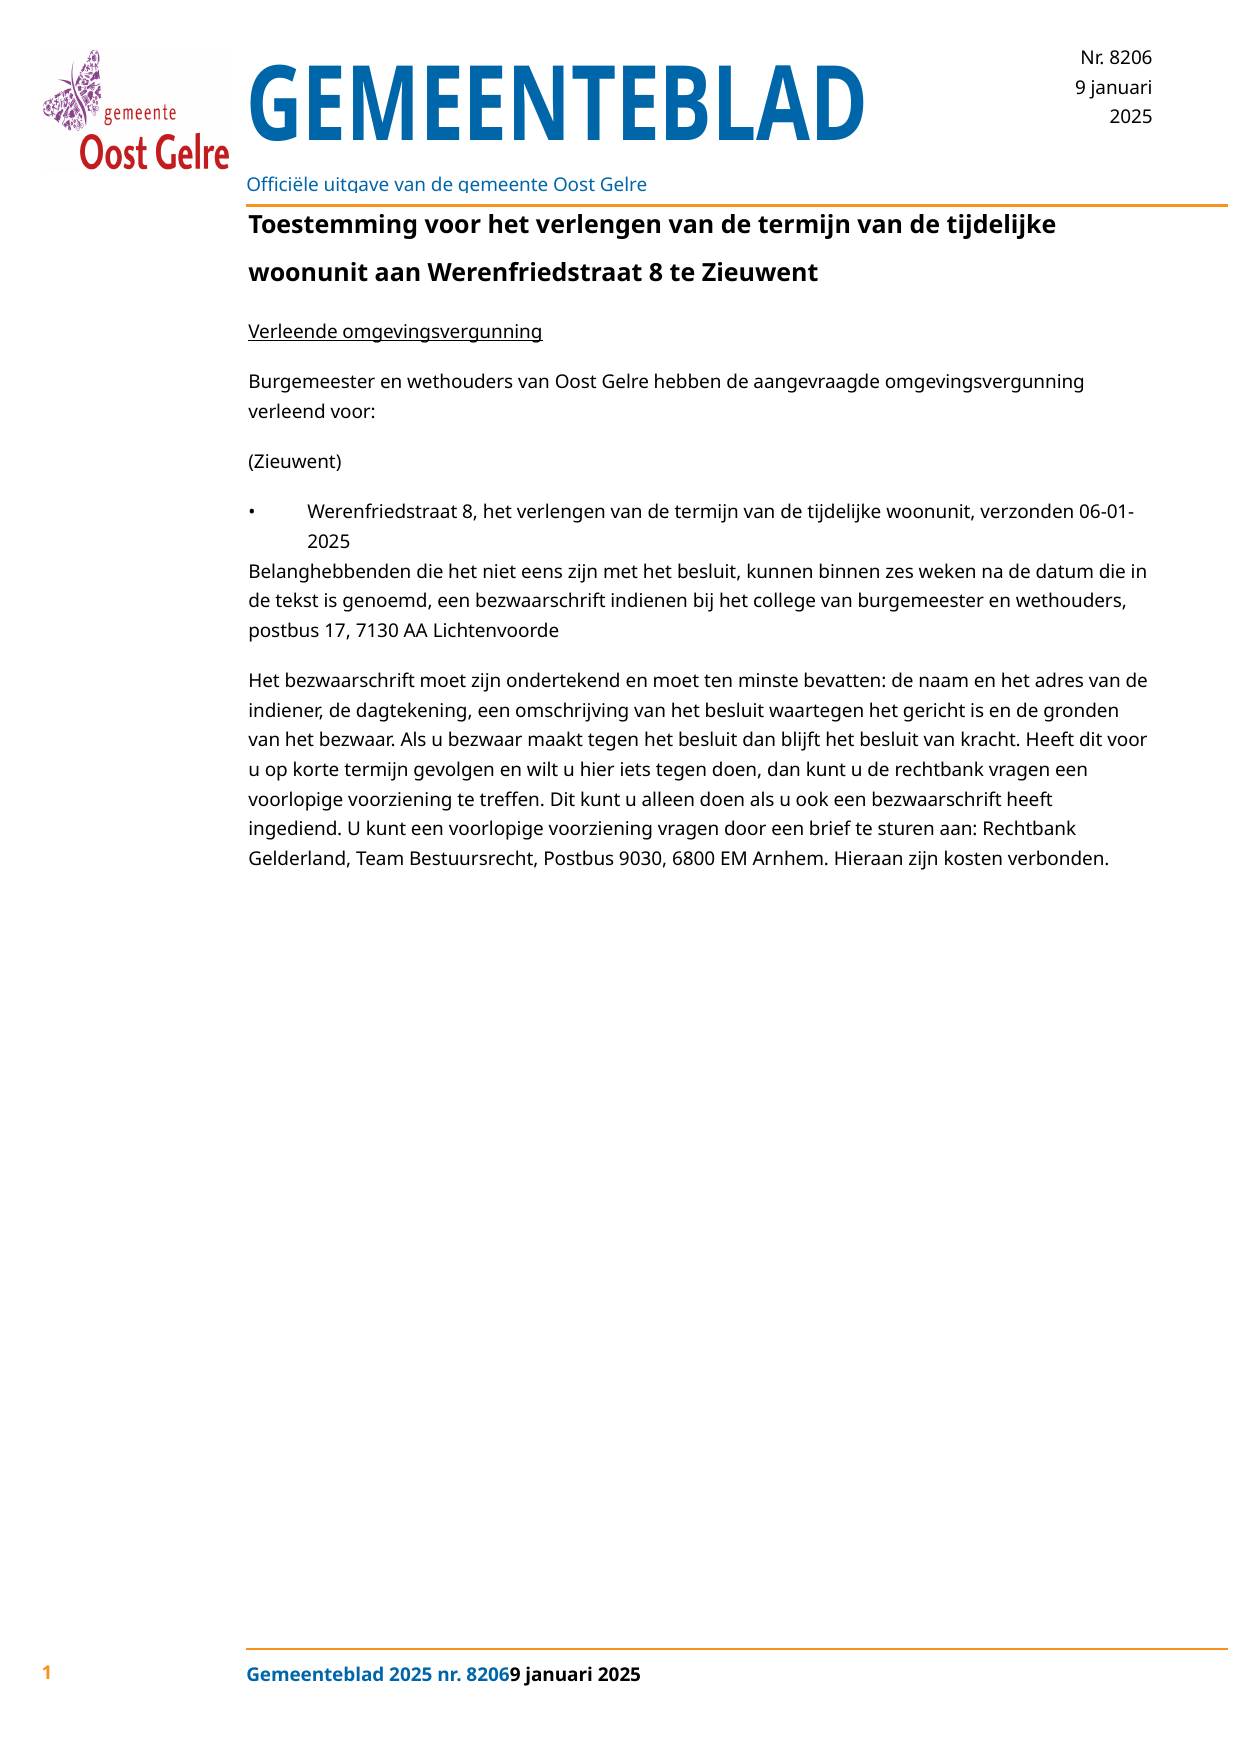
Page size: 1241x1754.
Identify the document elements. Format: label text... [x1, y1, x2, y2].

text (Zieuwent) [248, 448, 1152, 474]
text Burgemeester en wethouders van Oost Gelre hebben de aangevraagde omgevingsvergunning verleend voor: [248, 368, 1152, 424]
picture [41, 47, 231, 172]
list Werenfriedstraat 8, het verlengen van de termijn van de tijdelijke woonunit, verzonden 06-01-2025 [248, 499, 1152, 554]
text Toestemming voor het verlengen van de termijn van de tijdelijke woonunit aan Werenfriedstraat 8 te Zieuwent [248, 207, 1152, 288]
text Verleende omgevingsvergunning [248, 318, 1152, 344]
text Het bezwaarschrift moet zijn ondertekend en moet ten minste bevatten: de naam en het adres van de indiener, de dagtekening, een omschrijving van het besluit waartegen het gericht is en de gronden van het bezwaar. Als u bezwaar maakt tegen het besluit dan blijft het besluit van kracht. Heeft dit voor u op korte termijn gevolgen en wilt u hier iets tegen doen, dan kunt u de rechtbank vragen een voorlopige voorziening te treffen. Dit kunt u alleen doen als u ook een bezwaarschrift heeft ingediend. U kunt een voorlopige voorziening vragen door een brief te sturen aan: Rechtbank Gelderland, Team Bestuursrecht, Postbus 9030, 6800 EM Arnhem. Hieraan zijn kosten verbonden. [248, 667, 1152, 871]
text Belanghebbenden die het niet eens zijn met het besluit, kunnen binnen zes weken na de datum die in de tekst is genoemd, een bezwaarschrift indienen bij het college van burgemeester en wethouders, postbus 17, 7130 AA Lichtenvoorde [248, 558, 1152, 643]
